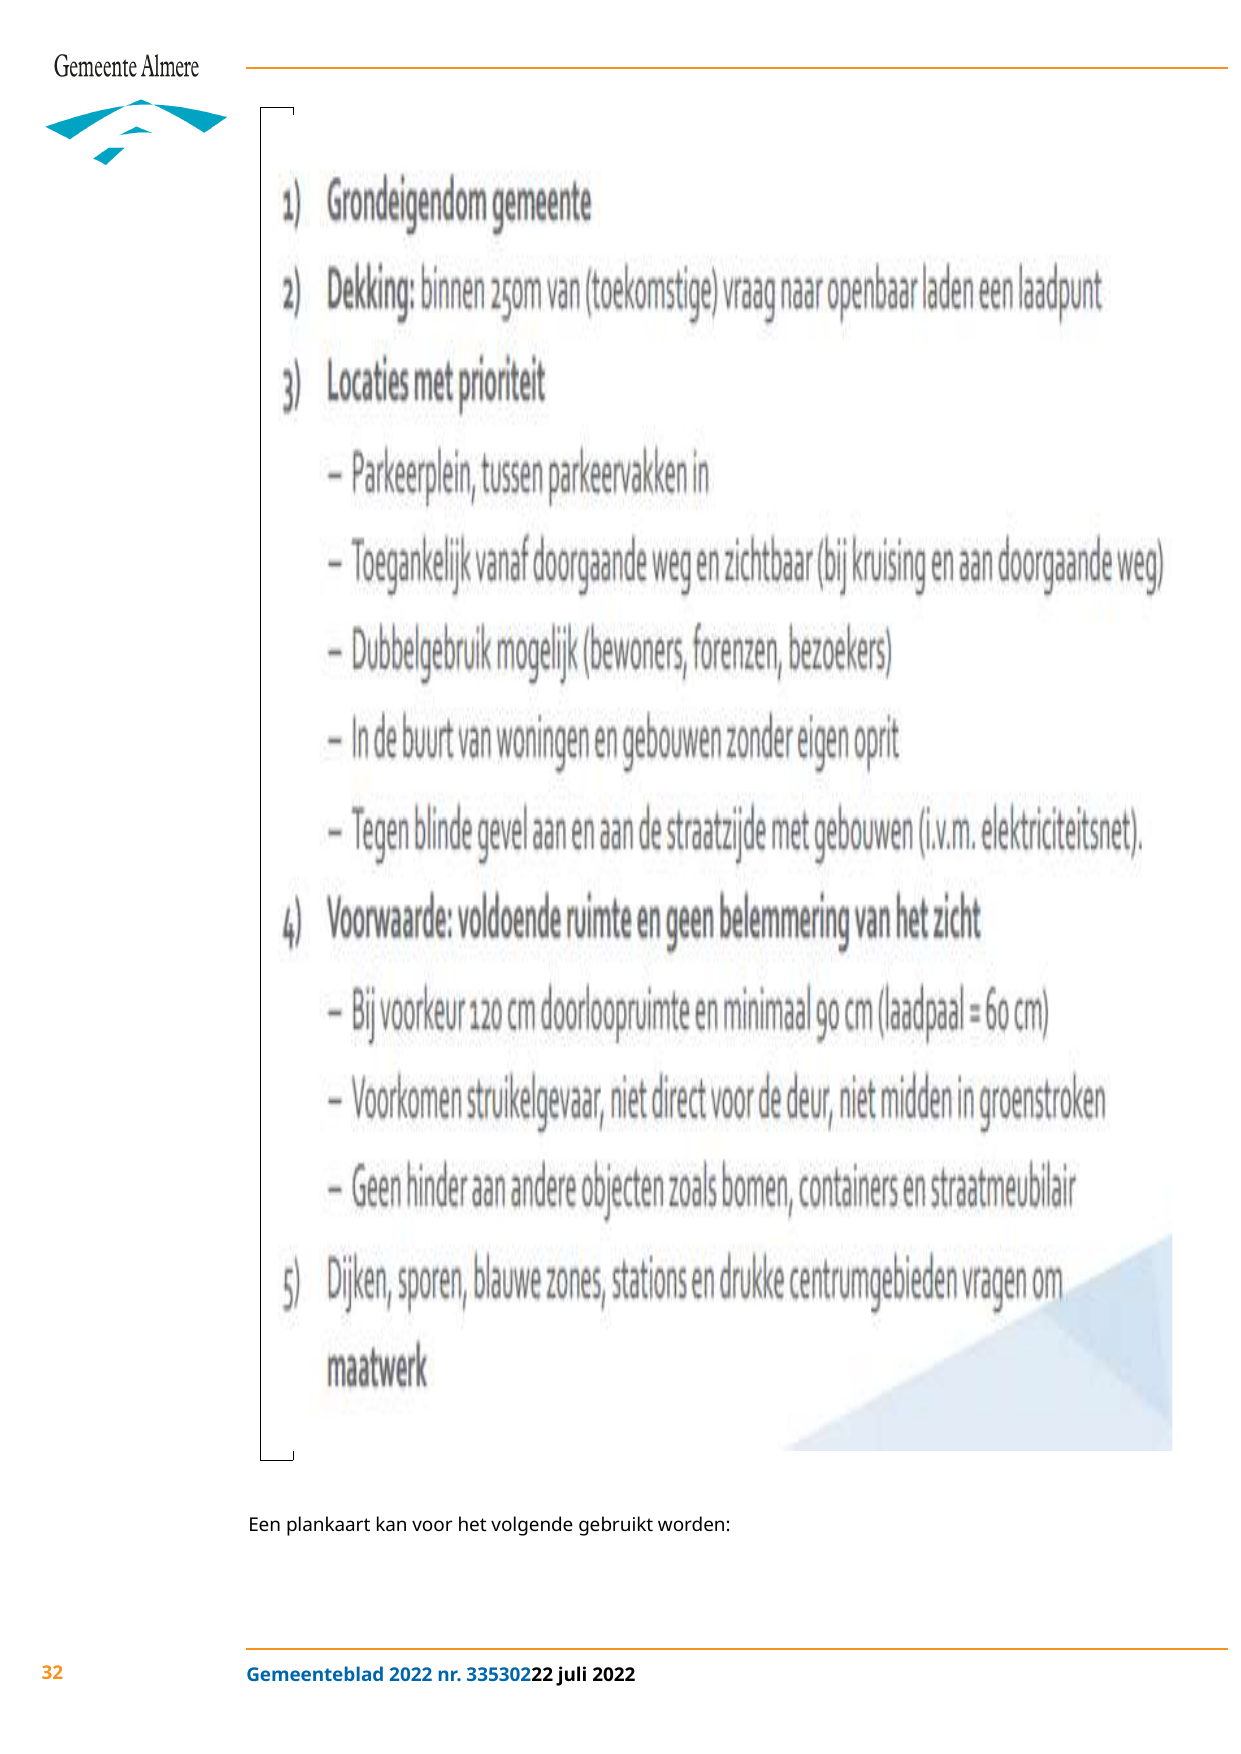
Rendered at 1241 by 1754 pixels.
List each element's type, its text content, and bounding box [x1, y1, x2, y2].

text Een plankaart kan voor het volgende gebruikt worden: [248, 1511, 1152, 1537]
picture [268, 115, 1173, 1451]
picture [41, 47, 231, 172]
